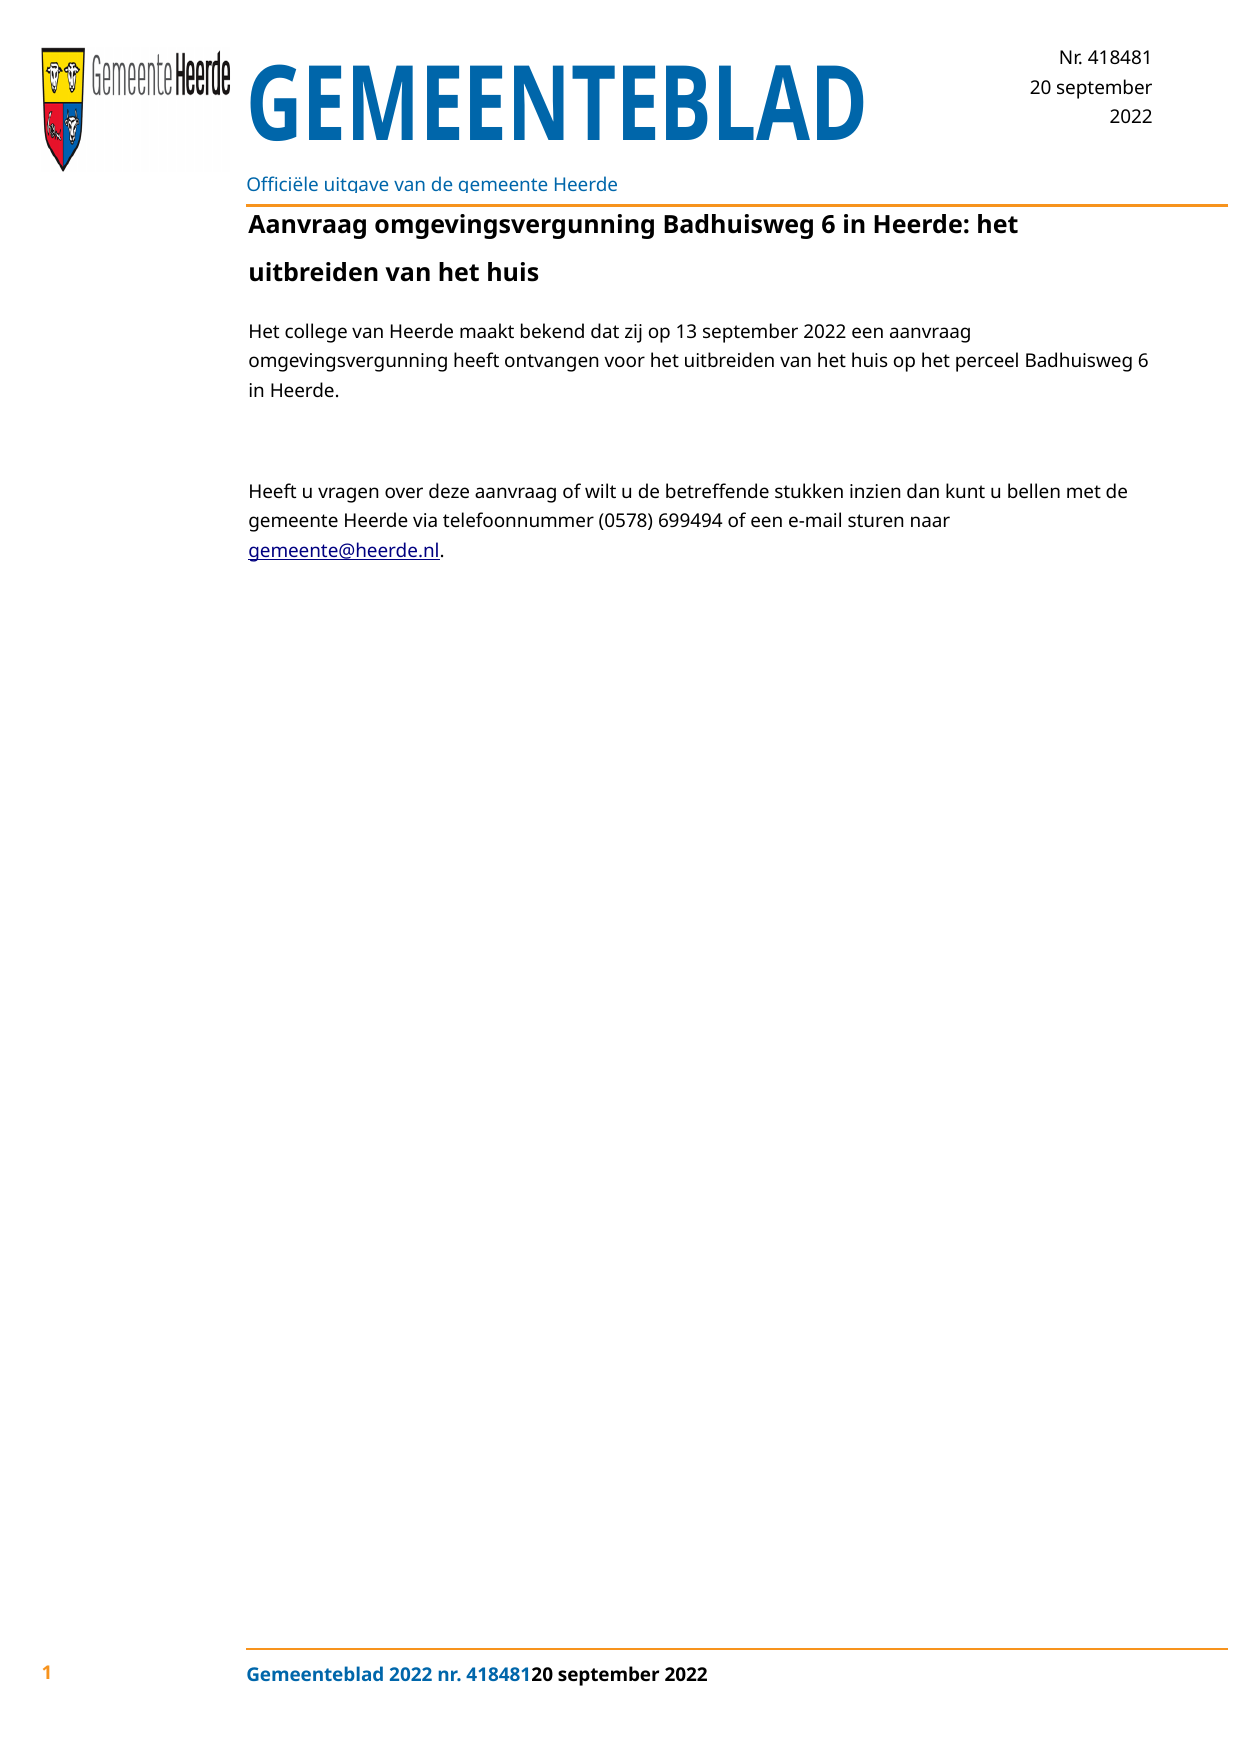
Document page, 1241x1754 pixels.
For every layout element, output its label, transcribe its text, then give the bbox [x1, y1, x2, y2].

text Heeft u vragen over deze aanvraag of wilt u de betreffende stukken inzien dan kunt u bellen met de gemeente Heerde via telefoonnummer (0578) 699494 of een e-mail sturen naar gemeente@heerde.nl. [248, 478, 1152, 563]
picture [41, 47, 231, 172]
text Aanvraag omgevingsvergunning Badhuisweg 6 in Heerde: het uitbreiden van het huis [248, 207, 1152, 288]
text Het college van Heerde maakt bekend dat zij op 13 september 2022 een aanvraag omgevingsvergunning heeft ontvangen voor het uitbreiden van het huis op het perceel Badhuisweg 6 in Heerde. [248, 318, 1152, 403]
